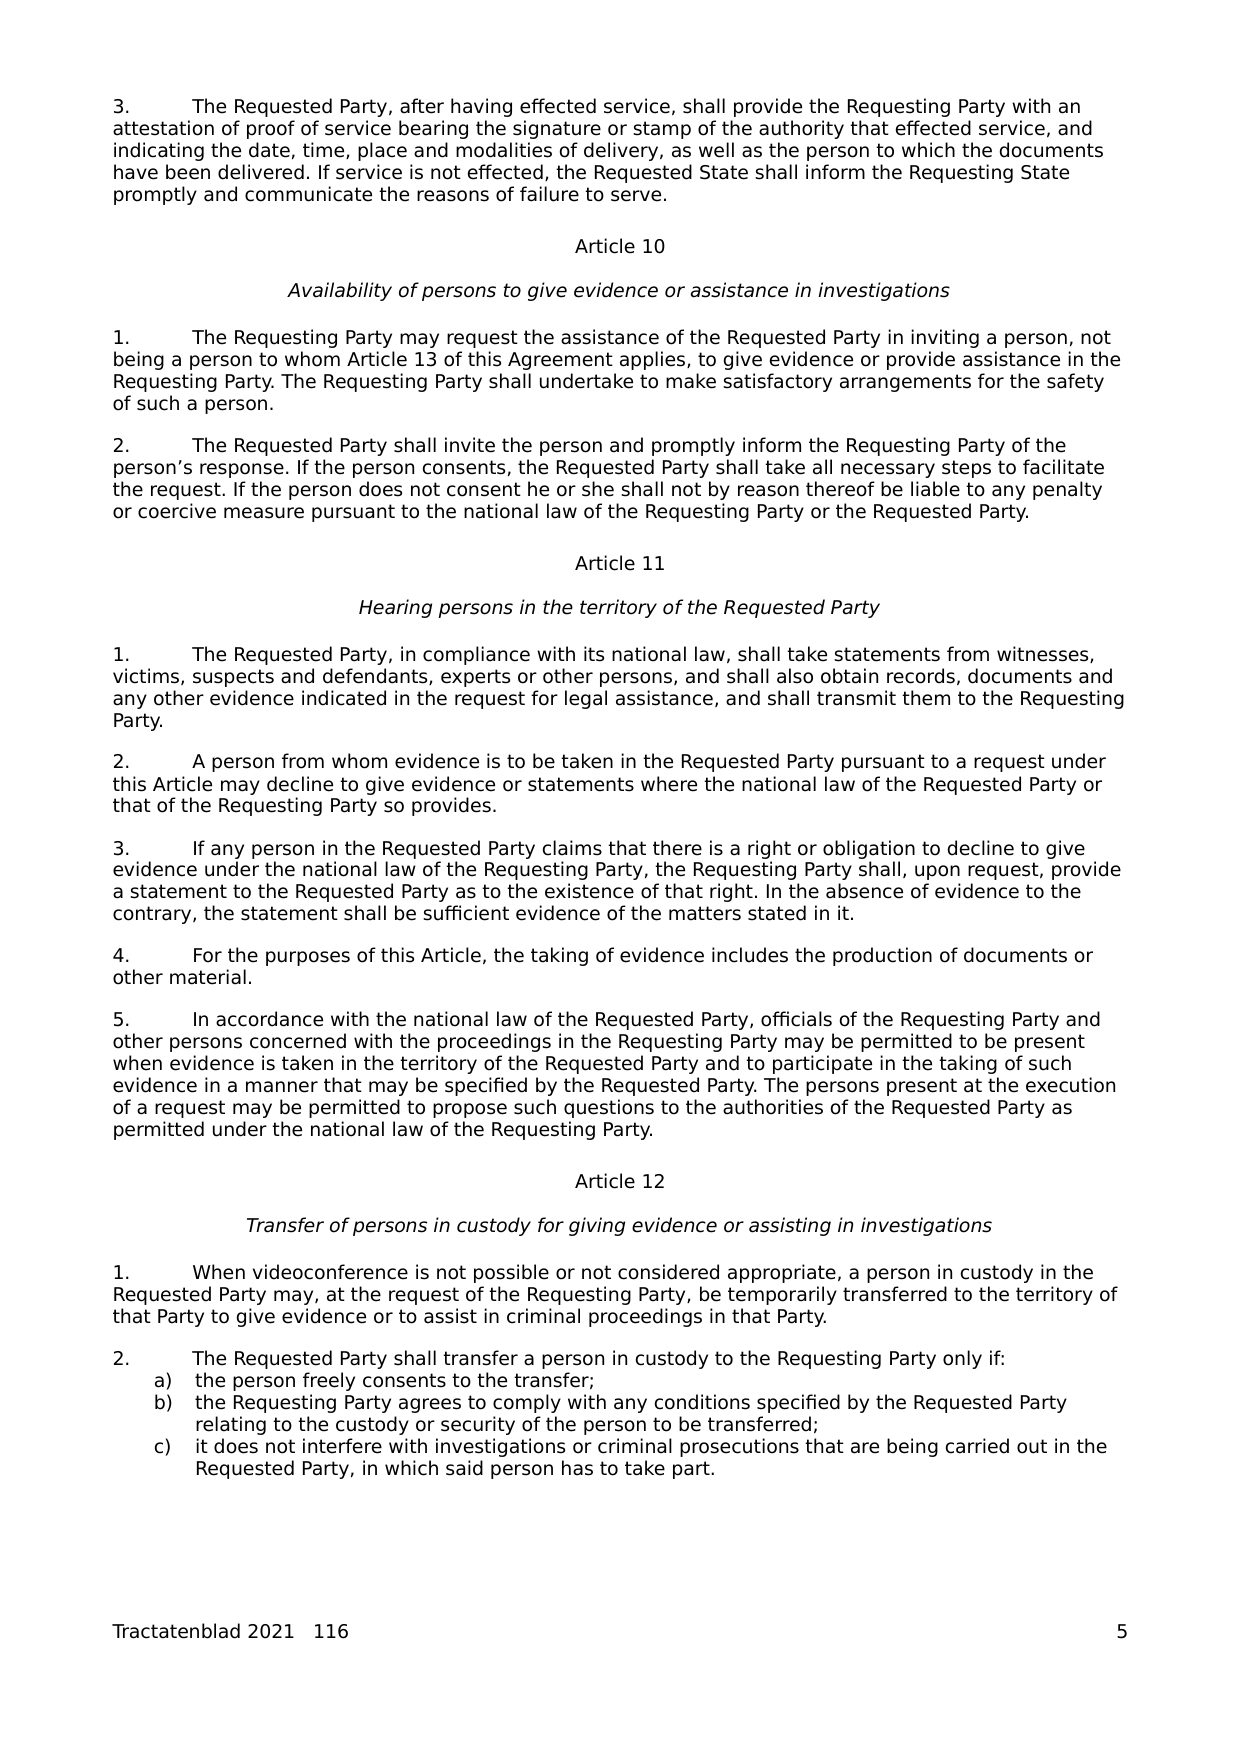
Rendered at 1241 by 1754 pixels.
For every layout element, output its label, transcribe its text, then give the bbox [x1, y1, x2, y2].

text 3. The Requested Party, after having effected service, shall provide the Requesting Party with an attestation of proof of service bearing the signature or stamp of the authority that effected service, and indicating the date, time, place and modalities of delivery, as well as the person to which the documents have been delivered. If service is not effected, the Requested State shall inform the Requesting State promptly and communicate the reasons of failure to serve. [112, 96, 1128, 206]
text 1. When videoconference is not possible or not considered appropriate, a person in custody in the Requested Party may, at the request of the Requesting Party, be temporarily transferred to the territory of that Party to give evidence or to assist in criminal proceedings in that Party. [112, 1262, 1128, 1328]
text a) the person freely consents to the transfer; [153, 1370, 1128, 1392]
text 5. In accordance with the national law of the Requested Party, officials of the Requesting Party and other persons concerned with the proceedings in the Requesting Party may be permitted to be present when evidence is taken in the territory of the Requested Party and to participate in the taking of such evidence in a manner that may be specified by the Requested Party. The persons present at the execution of a request may be permitted to propose such questions to the authorities of the Requested Party as permitted under the national law of the Requesting Party. [112, 1009, 1128, 1141]
text 2. A person from whom evidence is to be taken in the Requested Party pursuant to a request under this Article may decline to give evidence or statements where the national law of the Requested Party or that of the Requesting Party so provides. [112, 751, 1128, 817]
text 1. The Requesting Party may request the assistance of the Requested Party in inviting a person, not being a person to whom Article 13 of this Agreement applies, to give evidence or provide assistance in the Requesting Party. The Requesting Party shall undertake to make satisfactory arrangements for the safety of such a person. [112, 327, 1128, 415]
text 3. If any person in the Requested Party claims that there is a right or obligation to decline to give evidence under the national law of the Requesting Party, the Requesting Party shall, upon request, provide a statement to the Requested Party as to the existence of that right. In the absence of evidence to the contrary, the statement shall be sufficient evidence of the matters stated in it. [112, 837, 1128, 925]
subtitle Article 10 Availability of persons to give evidence or assistance in investigations [112, 236, 1128, 302]
text c) it does not interfere with investigations or criminal prosecutions that are being carried out in the Requested Party, in which said person has to take part. [153, 1436, 1128, 1480]
text 2. The Requested Party shall transfer a person in custody to the Requesting Party only if: [112, 1348, 1128, 1370]
subtitle Article 12 Transfer of persons in custody for giving evidence or assisting in investigations [112, 1171, 1128, 1237]
text 1. The Requested Party, in compliance with its national law, shall take statements from witnesses, victims, suspects and defendants, experts or other persons, and shall also obtain records, documents and any other evidence indicated in the request for legal assistance, and shall transmit them to the Requesting Party. [112, 643, 1128, 731]
text 2. The Requested Party shall invite the person and promptly inform the Requesting Party of the person’s response. If the person consents, the Requested Party shall take all necessary steps to facilitate the request. If the person does not consent he or she shall not by reason thereof be liable to any penalty or coercive measure pursuant to the national law of the Requesting Party or the Requested Party. [112, 435, 1128, 523]
subtitle Article 11 Hearing persons in the territory of the Requested Party [112, 553, 1128, 618]
text b) the Requesting Party agrees to comply with any conditions specified by the Requested Party relating to the custody or security of the person to be transferred; [153, 1392, 1128, 1436]
text 4. For the purposes of this Article, the taking of evidence includes the production of documents or other material. [112, 945, 1128, 989]
